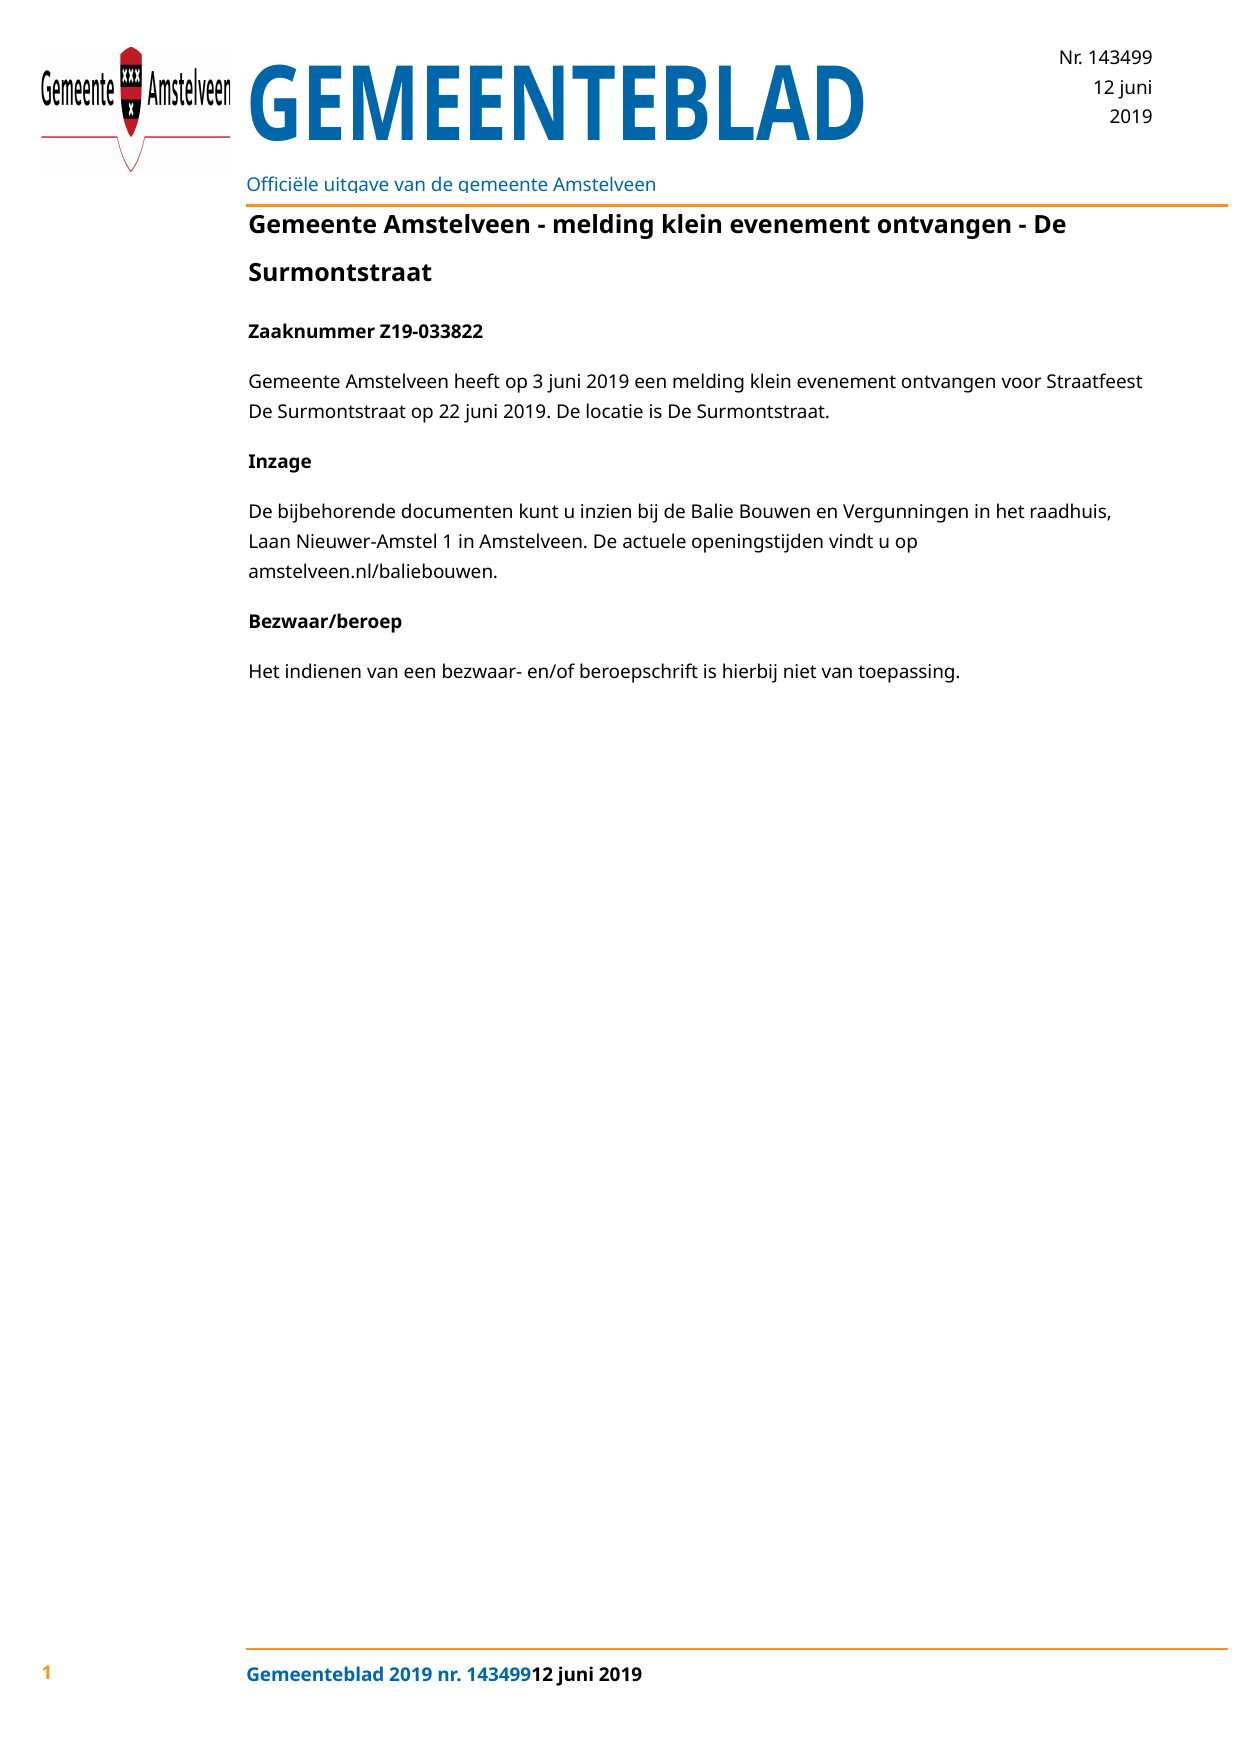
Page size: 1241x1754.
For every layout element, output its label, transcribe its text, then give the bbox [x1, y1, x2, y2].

picture [41, 47, 231, 172]
text Inzage [248, 448, 1152, 474]
text Gemeente Amstelveen - melding klein evenement ontvangen - De Surmontstraat [248, 207, 1152, 288]
text De bijbehorende documenten kunt u inzien bij de Balie Bouwen en Vergunningen in het raadhuis, Laan Nieuwer-Amstel 1 in Amstelveen. De actuele openingstijden vindt u op amstelveen.nl/baliebouwen. [248, 499, 1152, 584]
text Bezwaar/beroep [248, 608, 1152, 634]
text Het indienen van een bezwaar- en/of beroepschrift is hierbij niet van toepassing. [248, 659, 1152, 684]
text Gemeente Amstelveen heeft op 3 juni 2019 een melding klein evenement ontvangen voor Straatfeest De Surmontstraat op 22 juni 2019. De locatie is De Surmontstraat. [248, 368, 1152, 424]
text Zaaknummer Z19-033822 [248, 318, 1152, 344]
